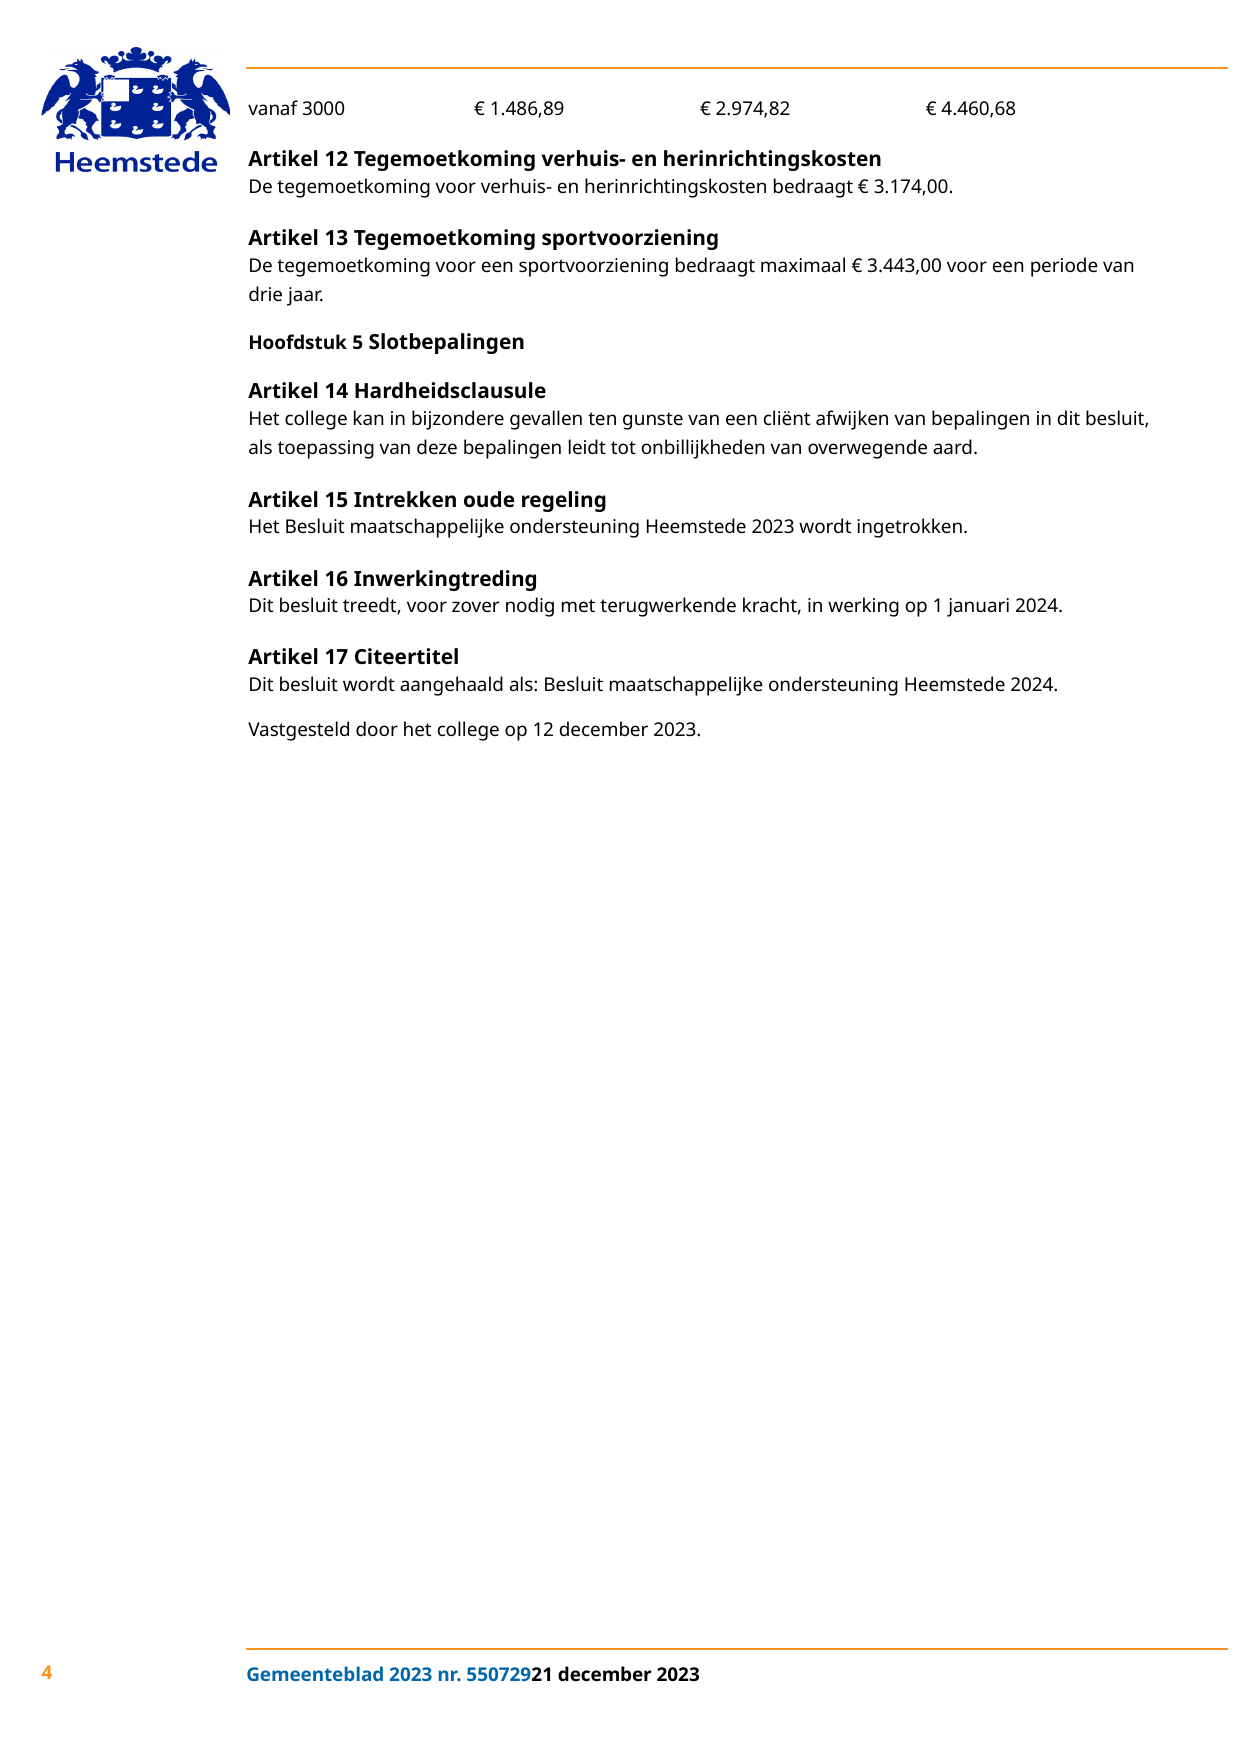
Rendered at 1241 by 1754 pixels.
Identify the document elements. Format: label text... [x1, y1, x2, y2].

text Artikel 15 Intrekken oude regeling [248, 485, 1152, 513]
text Artikel 13 Tegemoetkoming sportvoorziening [248, 223, 1152, 252]
text Artikel 12 Tegemoetkoming verhuis- en herinrichtingskosten [248, 144, 1152, 173]
text Het Besluit maatschappelijke ondersteuning Heemstede 2023 wordt ingetrokken. [248, 513, 1152, 539]
text De tegemoetkoming voor een sportvoorziening bedraagt maximaal € 3.443,00 voor een periode van drie jaar. [248, 252, 1152, 307]
text Hoofdstuk 5 Slotbepalingen [248, 327, 1152, 356]
text Het college kan in bijzondere gevallen ten gunste van een cliënt afwijken van bepalingen in dit besluit, als toepassing van deze bepalingen leidt tot onbillijkheden van overwegende aard. [248, 405, 1152, 460]
text Artikel 16 Inwerkingtreding [248, 564, 1152, 592]
text Artikel 17 Citeertitel [248, 642, 1152, 671]
text Vastgesteld door het college op 12 december 2023. [248, 717, 1152, 742]
picture [41, 47, 231, 172]
table_cell € 2.974,82 [700, 95, 926, 121]
text Dit besluit treedt, voor zover nodig met terugwerkende kracht, in werking op 1 januari 2024. [248, 592, 1152, 618]
text De tegemoetkoming voor verhuis- en herinrichtingskosten bedraagt € 3.174,00. [248, 173, 1152, 199]
table_cell € 4.460,68 [926, 95, 1152, 121]
text Dit besluit wordt aangehaald als: Besluit maatschappelijke ondersteuning Heemstede 2024. [248, 671, 1152, 697]
table_cell € 1.486,89 [474, 95, 700, 121]
text Artikel 14 Hardheidsclausule [248, 376, 1152, 405]
table_cell vanaf 3000 [248, 95, 474, 121]
